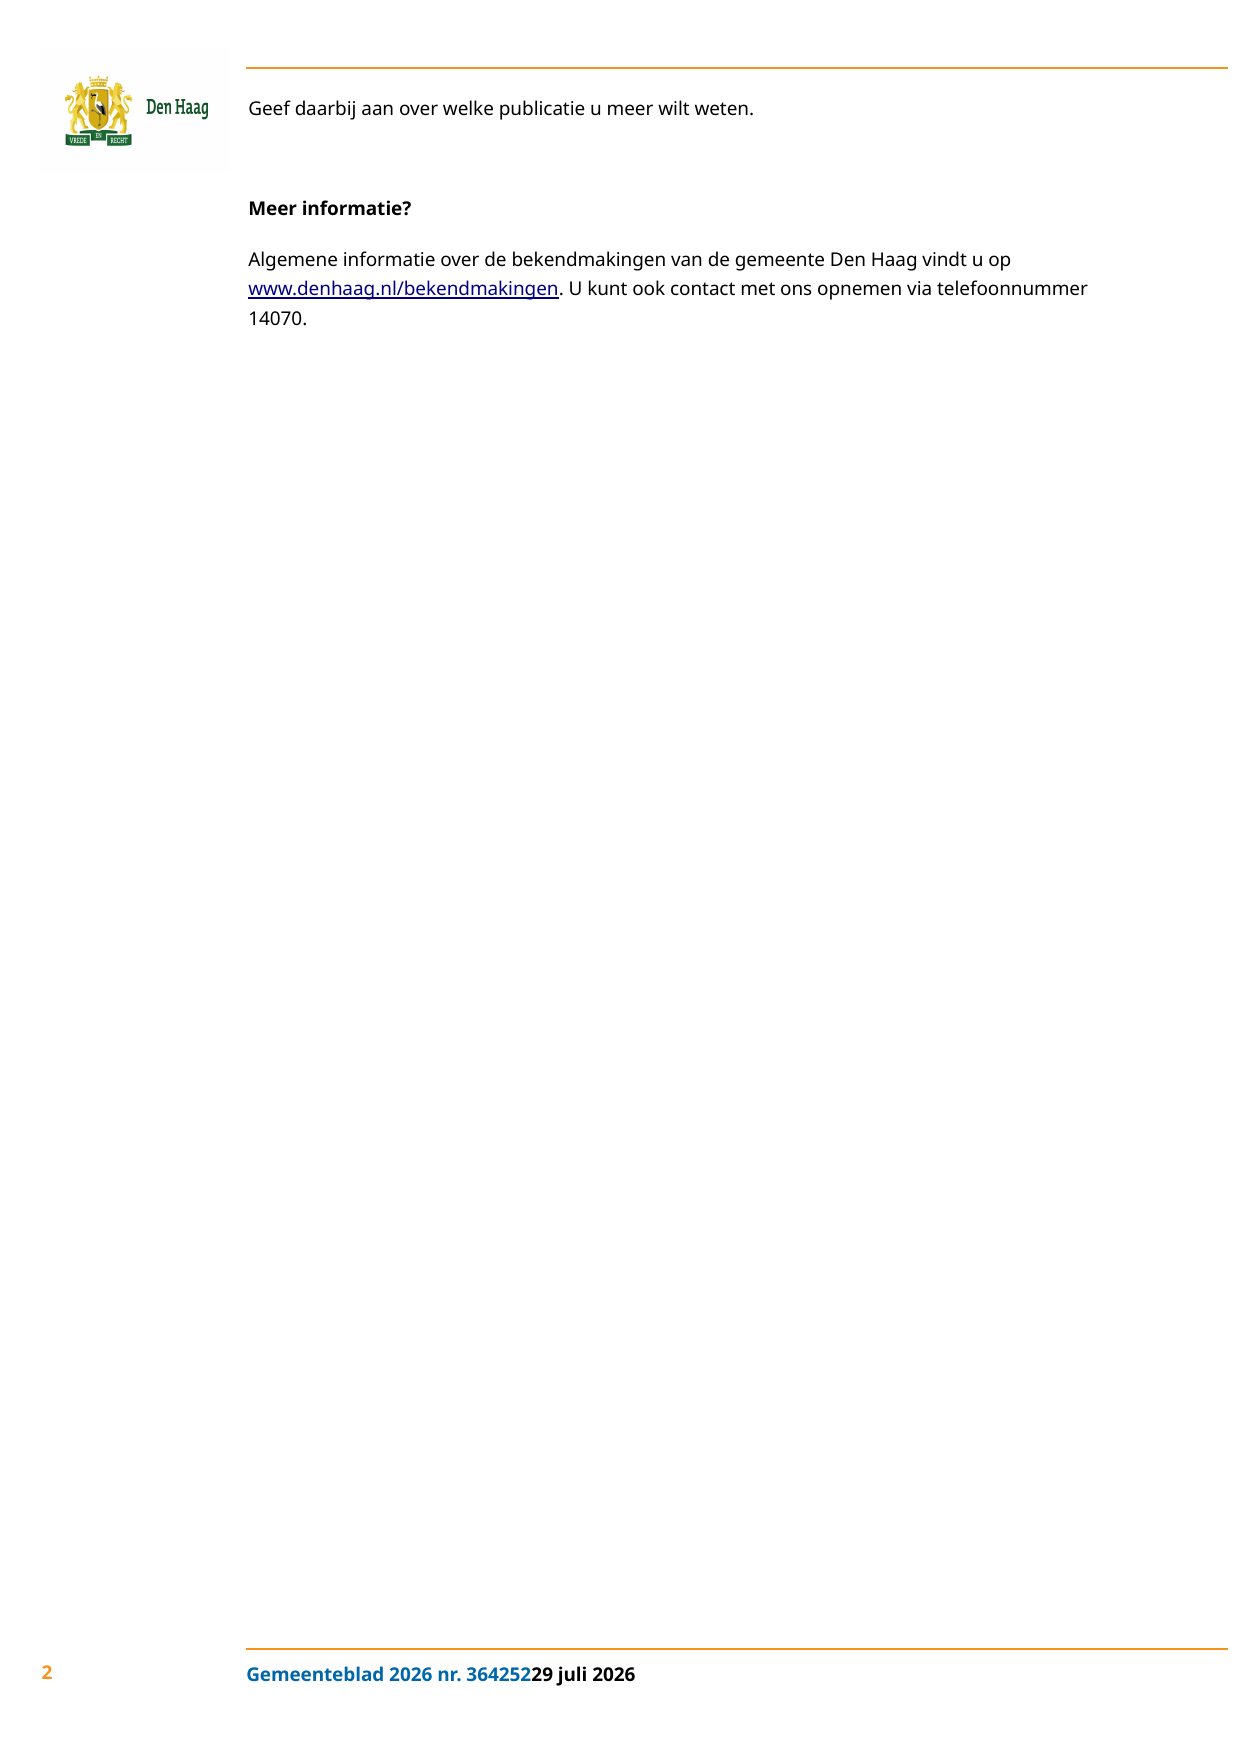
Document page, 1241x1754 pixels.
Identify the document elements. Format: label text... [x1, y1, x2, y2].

picture [41, 47, 231, 172]
text Meer informatie? [248, 196, 1152, 221]
text Geef daarbij aan over welke publicatie u meer wilt weten. [248, 95, 1152, 121]
text Algemene informatie over de bekendmakingen van de gemeente Den Haag vindt u op www.denhaag.nl/bekendmakingen. U kunt ook contact met ons opnemen via telefoonnummer 14070. [248, 246, 1152, 331]
